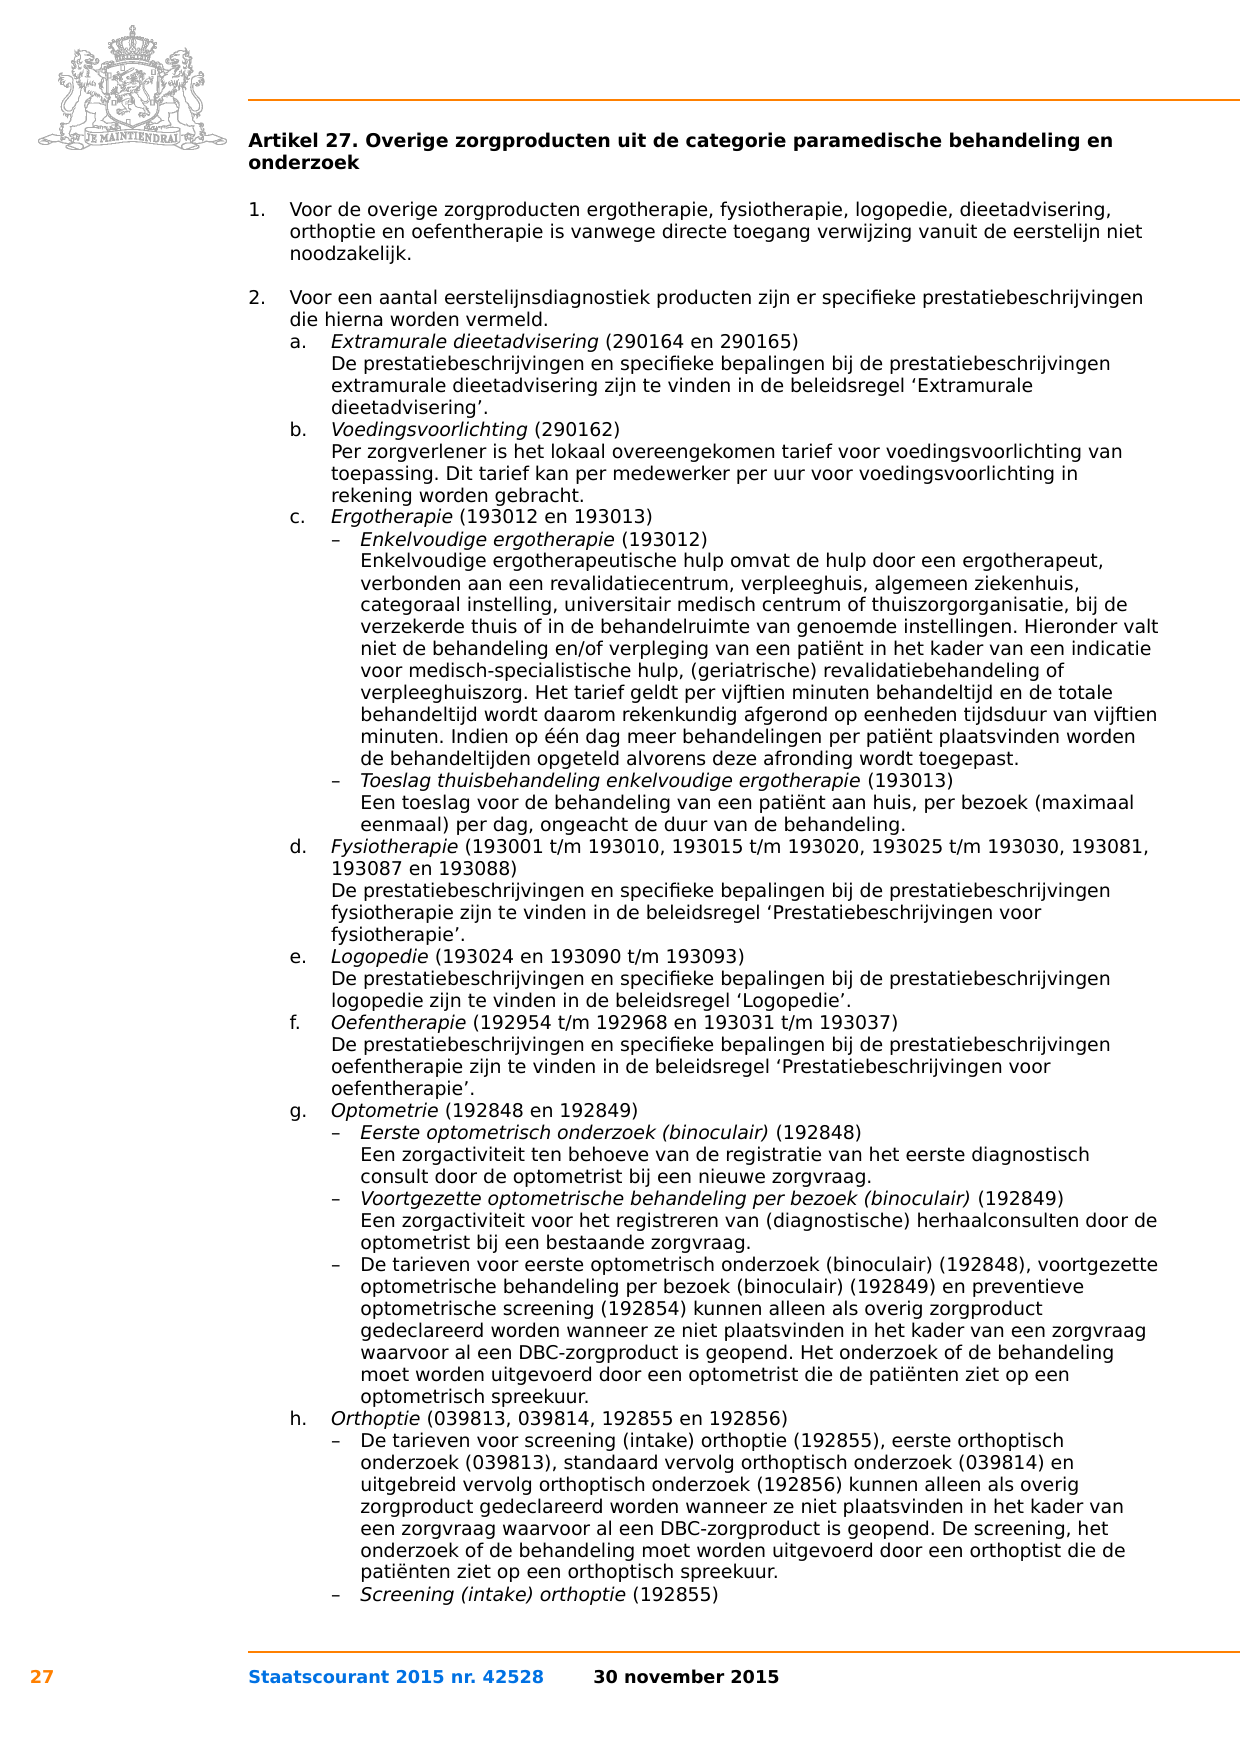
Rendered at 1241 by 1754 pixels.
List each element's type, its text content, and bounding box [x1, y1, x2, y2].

text Een zorgactiviteit voor het registreren van (diagnostische) herhaalconsulten door de optometrist bij een bestaande zorgvraag. [360, 1210, 1163, 1254]
text – Screening (intake) orthoptie (192855) [331, 1583, 1163, 1605]
text a. Extramurale dieetadvisering (290164 en 290165) [289, 331, 1163, 353]
text – Toeslag thuisbehandeling enkelvoudige ergotherapie (193013) [331, 770, 1163, 792]
text d. Fysiotherapie (193001 t/m 193010, 193015 t/m 193020, 193025 t/m 193030, 193081, 193087 en 193088) [289, 836, 1163, 880]
text g. Optometrie (192848 en 192849) [289, 1100, 1163, 1122]
subtitle Artikel 27. Overige zorgproducten uit de categorie paramedische behandeling en onderzoek [248, 130, 1163, 174]
text – De tarieven voor screening (intake) orthoptie (192855), eerste orthoptisch onderzoek (039813), standaard vervolg orthoptisch onderzoek (039814) en uitgebreid vervolg orthoptisch onderzoek (192856) kunnen alleen als overig zorgproduct gedeclareerd worden wanneer ze niet plaatsvinden in het kader van een zorgvraag waarvoor al een DBC-zorgproduct is geopend. De screening, het onderzoek of de behandeling moet worden uitgevoerd door een orthoptist die de patiënten ziet op een orthoptisch spreekuur. [331, 1429, 1163, 1583]
text De prestatiebeschrijvingen en specifieke bepalingen bij de prestatiebeschrijvingen oefentherapie zijn te vinden in de beleidsregel ‘Prestatiebeschrijvingen voor oefentherapie’. [331, 1034, 1163, 1100]
text Enkelvoudige ergotherapeutische hulp omvat de hulp door een ergotherapeut, verbonden aan een revalidatiecentrum, verpleeghuis, algemeen ziekenhuis, categoraal instelling, universitair medisch centrum of thuiszorgorganisatie, bij de verzekerde thuis of in de behandelruimte van genoemde instellingen. Hieronder valt niet de behandeling en/of verpleging van een patiënt in het kader van een indicatie voor medisch-specialistische hulp, (geriatrische) revalidatiebehandeling of verpleeghuiszorg. Het tarief geldt per vijftien minuten behandeltijd en de totale behandeltijd wordt daarom rekenkundig afgerond op eenheden tijdsduur van vijftien minuten. Indien op één dag meer behandelingen per patiënt plaatsvinden worden de behandeltijden opgeteld alvorens deze afronding wordt toegepast. [360, 550, 1163, 770]
text b. Voedingsvoorlichting (290162) [289, 418, 1163, 441]
text 1. Voor de overige zorgproducten ergotherapie, fysiotherapie, logopedie, dieetadvisering, orthoptie en oefentherapie is vanwege directe toegang verwijzing vanuit de eerstelijn niet noodzakelijk. [248, 199, 1163, 265]
text – Enkelvoudige ergotherapie (193012) [331, 528, 1163, 550]
text c. Ergotherapie (193012 en 193013) [289, 506, 1163, 528]
text Per zorgverlener is het lokaal overeengekomen tarief voor voedingsvoorlichting van toepassing. Dit tarief kan per medewerker per uur voor voedingsvoorlichting in rekening worden gebracht. [331, 441, 1163, 506]
text – De tarieven voor eerste optometrisch onderzoek (binoculair) (192848), voortgezette optometrische behandeling per bezoek (binoculair) (192849) en preventieve optometrische screening (192854) kunnen alleen als overig zorgproduct gedeclareerd worden wanneer ze niet plaatsvinden in het kader van een zorgvraag waarvoor al een DBC-zorgproduct is geopend. Het onderzoek of de behandeling moet worden uitgevoerd door een optometrist die de patiënten ziet op een optometrisch spreekuur. [331, 1254, 1163, 1408]
text De prestatiebeschrijvingen en specifieke bepalingen bij de prestatiebeschrijvingen fysiotherapie zijn te vinden in de beleidsregel ‘Prestatiebeschrijvingen voor fysiotherapie’. [331, 880, 1163, 946]
text e. Logopedie (193024 en 193090 t/m 193093) [289, 946, 1163, 968]
text Een toeslag voor de behandeling van een patiënt aan huis, per bezoek (maximaal eenmaal) per dag, ongeacht de duur van de behandeling. [360, 792, 1163, 836]
text – Eerste optometrisch onderzoek (binoculair) (192848) [331, 1122, 1163, 1144]
text Een zorgactiviteit ten behoeve van de registratie van het eerste diagnostisch consult door de optometrist bij een nieuwe zorgvraag. [360, 1144, 1163, 1188]
text h. Orthoptie (039813, 039814, 192855 en 192856) [289, 1408, 1163, 1429]
text De prestatiebeschrijvingen en specifieke bepalingen bij de prestatiebeschrijvingen extramurale dieetadvisering zijn te vinden in de beleidsregel ‘Extramurale dieetadvisering’. [331, 353, 1163, 418]
text – Voortgezette optometrische behandeling per bezoek (binoculair) (192849) [331, 1188, 1163, 1210]
text 2. Voor een aantal eerstelijnsdiagnostiek producten zijn er specifieke prestatiebeschrijvingen die hierna worden vermeld. [248, 287, 1163, 331]
text De prestatiebeschrijvingen en specifieke bepalingen bij de prestatiebeschrijvingen logopedie zijn te vinden in de beleidsregel ‘Logopedie’. [331, 968, 1163, 1012]
text f. Oefentherapie (192954 t/m 192968 en 193031 t/m 193037) [289, 1012, 1163, 1034]
picture [38, 25, 227, 150]
